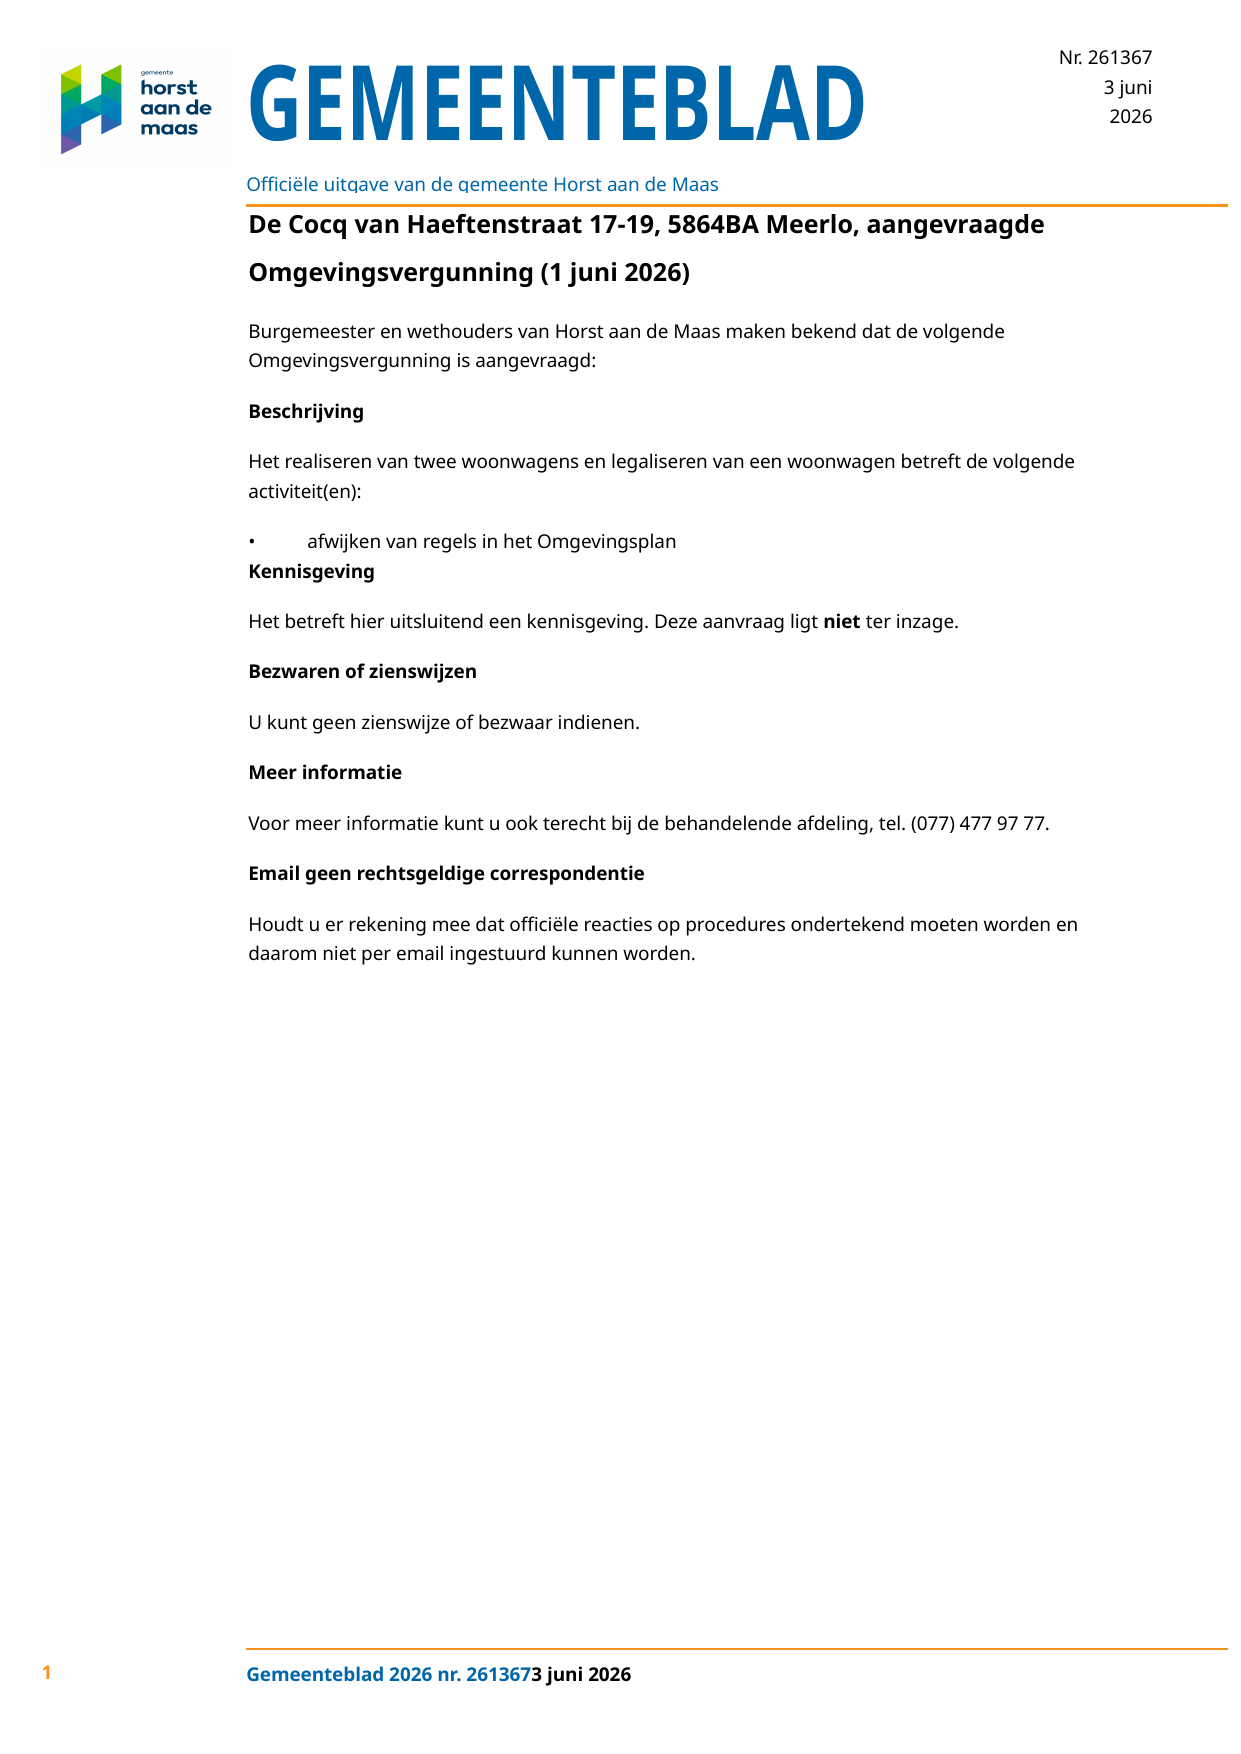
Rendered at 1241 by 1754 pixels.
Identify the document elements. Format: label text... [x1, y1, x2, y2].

text U kunt geen zienswijze of bezwaar indienen. [248, 709, 1152, 735]
text Houdt u er rekening mee dat officiële reacties op procedures ondertekend moeten worden en daarom niet per email ingestuurd kunnen worden. [248, 911, 1152, 966]
text Beschrijving [248, 398, 1152, 424]
text Voor meer informatie kunt u ook terecht bij de behandelende afdeling, tel. (077) 477 97 77. [248, 810, 1152, 836]
text Het betreft hier uitsluitend een kennisgeving. Deze aanvraag ligt niet ter inzage. [248, 608, 1152, 634]
list afwijken van regels in het Omgevingsplan [248, 528, 1152, 554]
text Email geen rechtsgeldige correspondentie [248, 860, 1152, 886]
text Meer informatie [248, 759, 1152, 785]
text Burgemeester en wethouders van Horst aan de Maas maken bekend dat de volgende Omgevingsvergunning is aangevraagd: [248, 318, 1152, 373]
text Het realiseren van twee woonwagens en legaliseren van een woonwagen betreft de volgende activiteit(en): [248, 448, 1152, 504]
text De Cocq van Haeftenstraat 17-19, 5864BA Meerlo, aangevraagde Omgevingsvergunning (1 juni 2026) [248, 207, 1152, 288]
text Bezwaren of zienswijzen [248, 659, 1152, 684]
picture [41, 47, 231, 172]
text Kennisgeving [248, 558, 1152, 584]
